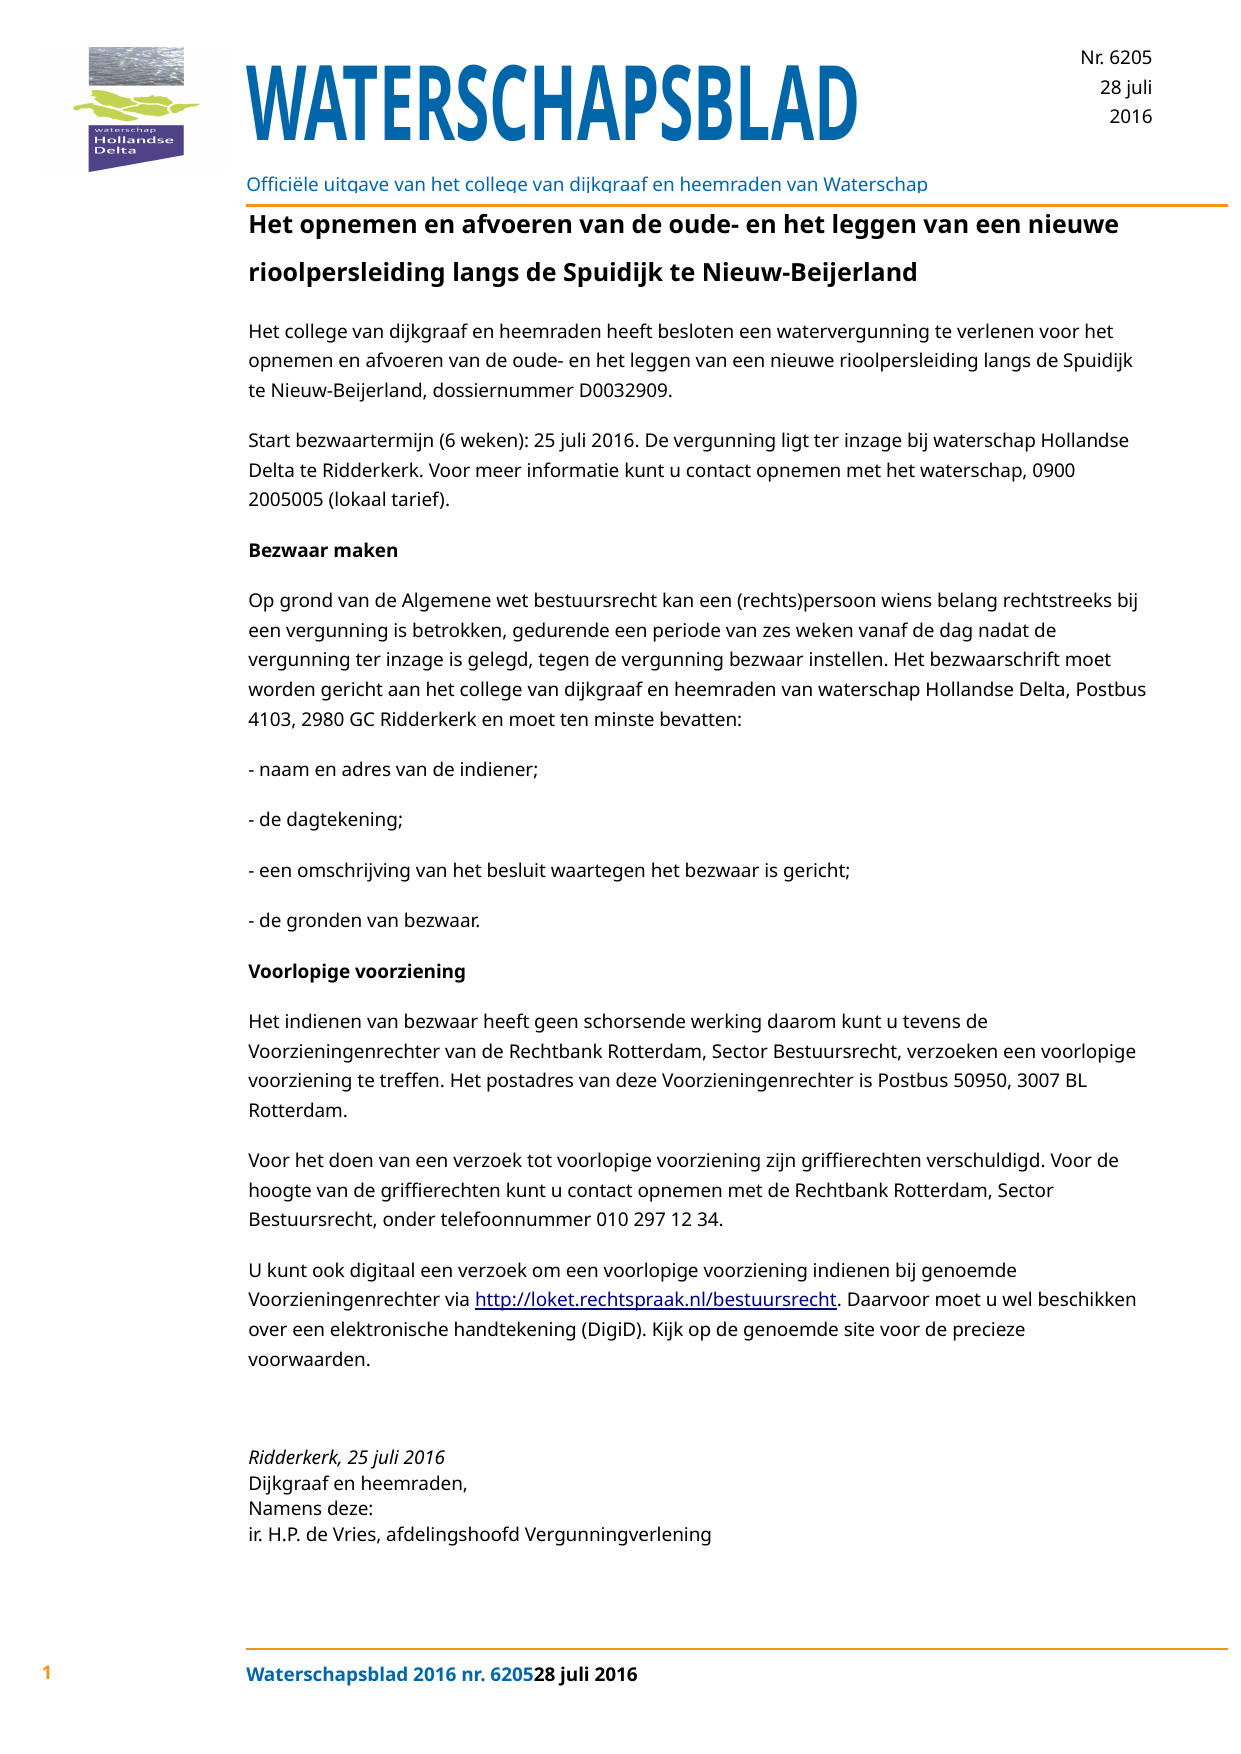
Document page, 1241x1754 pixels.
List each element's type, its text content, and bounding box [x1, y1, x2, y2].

text - de gronden van bezwaar. [248, 907, 1152, 933]
text - de dagtekening; [248, 807, 1152, 832]
text Het opnemen en afvoeren van de oude- en het leggen van een nieuwe rioolpersleiding langs de Spuidijk te Nieuw-Beijerland [248, 207, 1152, 288]
text - een omschrijving van het besluit waartegen het bezwaar is gericht; [248, 857, 1152, 883]
text Het indienen van bezwaar heeft geen schorsende werking daarom kunt u tevens de Voorzieningenrechter van de Rechtbank Rotterdam, Sector Bestuursrecht, verzoeken een voorlopige voorziening te treffen. Het postadres van deze Voorzieningenrechter is Postbus 50950, 3007 BL Rotterdam. [248, 1008, 1152, 1123]
text Op grond van de Algemene wet bestuursrecht kan een (rechts)persoon wiens belang rechtstreeks bij een vergunning is betrokken, gedurende een periode van zes weken vanaf de dag nadat de vergunning ter inzage is gelegd, tegen de vergunning bezwaar instellen. Het bezwaarschrift moet worden gericht aan het college van dijkgraaf en heemraden van waterschap Hollandse Delta, Postbus 4103, 2980 GC Ridderkerk en moet ten minste bevatten: [248, 587, 1152, 732]
text Voorlopige voorziening [248, 958, 1152, 984]
text ir. H.P. de Vries, afdelingshoofd Vergunningverlening [248, 1521, 1152, 1547]
text Het college van dijkgraaf en heemraden heeft besloten een watervergunning te verlenen voor het opnemen en afvoeren van de oude- en het leggen van een nieuwe rioolpersleiding langs de Spuidijk te Nieuw-Beijerland, dossiernummer D0032909. [248, 318, 1152, 403]
text Voor het doen van een verzoek tot voorlopige voorziening zijn griffierechten verschuldigd. Voor de hoogte van de griffierechten kunt u contact opnemen met de Rechtbank Rotterdam, Sector Bestuursrecht, onder telefoonnummer 010 297 12 34. [248, 1147, 1152, 1232]
text Dijkgraaf en heemraden, [248, 1470, 1152, 1496]
text U kunt ook digitaal een verzoek om een voorlopige voorziening indienen bij genoemde Voorzieningenrechter via http://loket.rechtspraak.nl/bestuursrecht. Daarvoor moet u wel beschikken over een elektronische handtekening (DigiD). Kijk op de genoemde site voor de precieze voorwaarden. [248, 1257, 1152, 1372]
text Start bezwaartermijn (6 weken): 25 juli 2016. De vergunning ligt ter inzage bij waterschap Hollandse Delta te Ridderkerk. Voor meer informatie kunt u contact opnemen met het waterschap, 0900 2005005 (lokaal tarief). [248, 427, 1152, 512]
text Bezwaar maken [248, 537, 1152, 563]
text Namens deze: [248, 1496, 1152, 1521]
picture [41, 47, 231, 172]
text Ridderkerk, 25 juli 2016 [248, 1444, 1152, 1470]
text - naam en adres van de indiener; [248, 756, 1152, 782]
